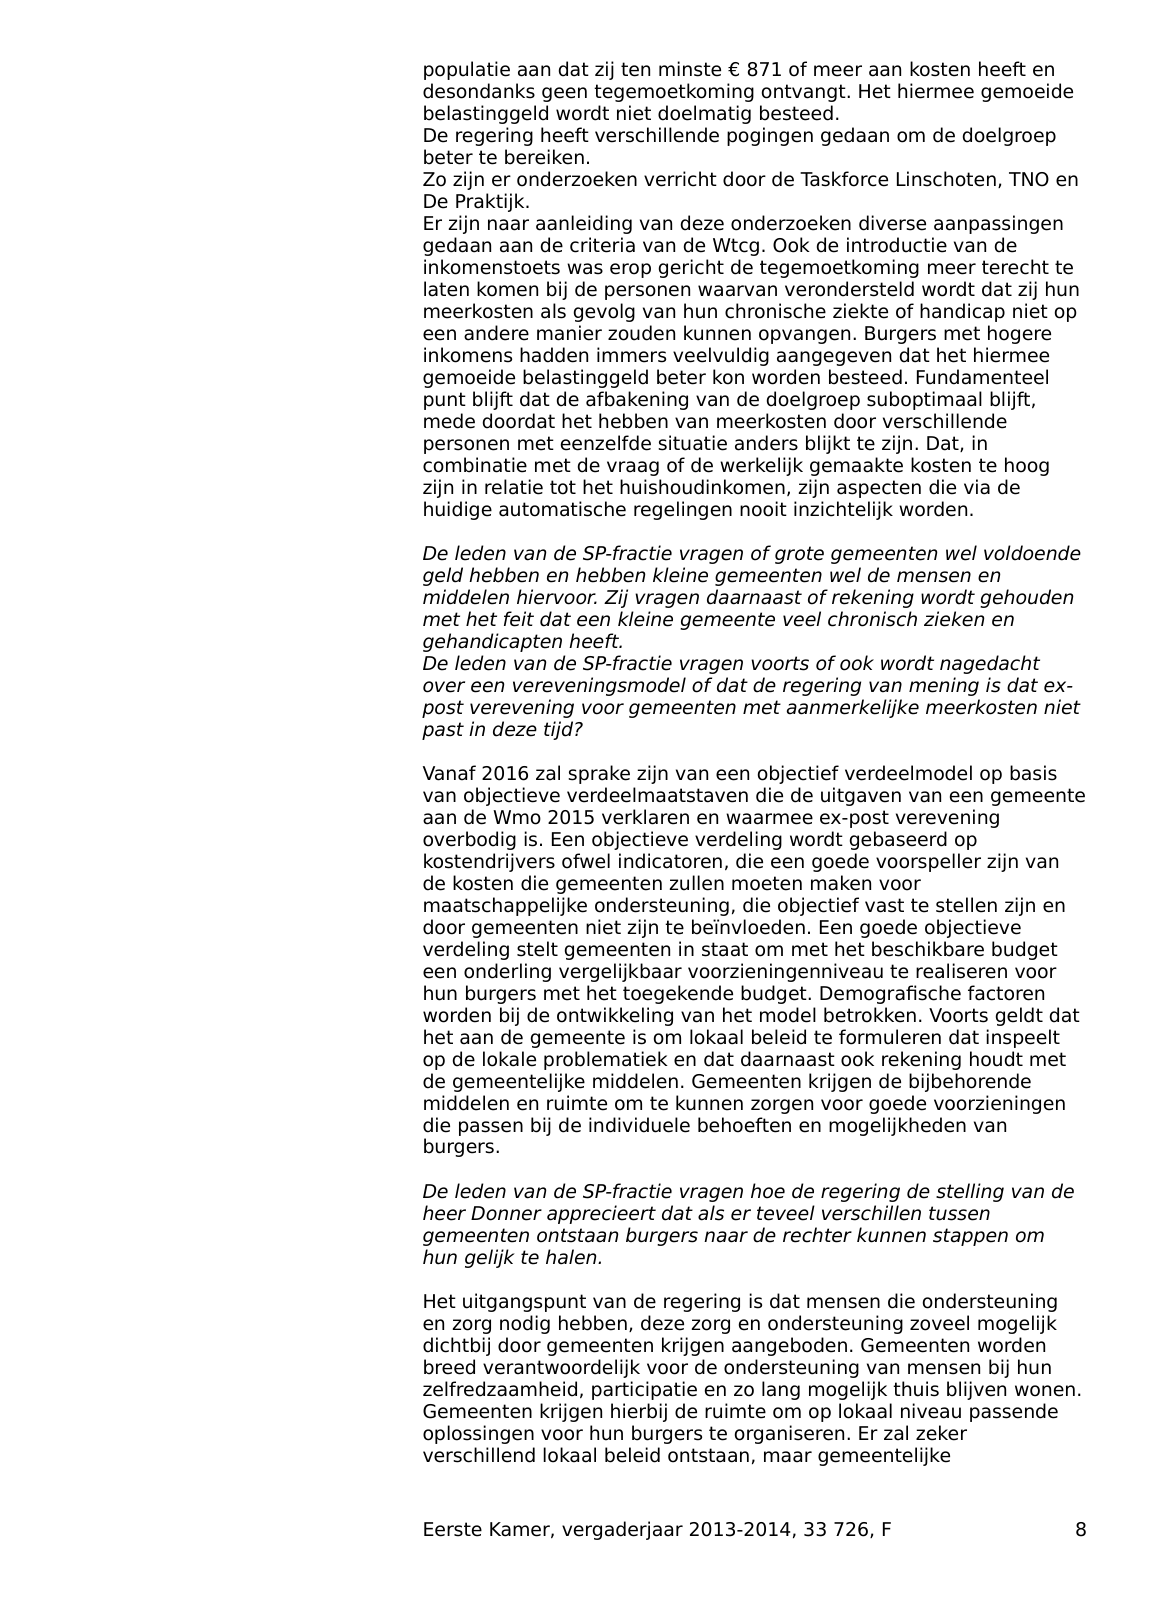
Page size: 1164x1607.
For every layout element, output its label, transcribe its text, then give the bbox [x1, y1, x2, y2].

text Het uitgangspunt van de regering is dat mensen die ondersteuning en zorg nodig hebben, deze zorg en ondersteuning zoveel mogelijk dichtbij door gemeenten krijgen aangeboden. Gemeenten worden breed verantwoordelijk voor de ondersteuning van mensen bij hun zelfredzaamheid, participatie en zo lang mogelijk thuis blijven wonen. Gemeenten krijgen hierbij de ruimte om op lokaal niveau passende oplossingen voor hun burgers te organiseren. Er zal zeker verschillend lokaal beleid ontstaan, maar gemeentelijke [422, 1291, 1087, 1467]
text Zo zijn er onderzoeken verricht door de Taskforce Linschoten, TNO en De Praktijk. [422, 169, 1087, 213]
text populatie aan dat zij ten minste € 871 of meer aan kosten heeft en desondanks geen tegemoetkoming ontvangt. Het hiermee gemoeide belastinggeld wordt niet doelmatig besteed. [422, 59, 1087, 125]
text De leden van de SP-fractie vragen hoe de regering de stelling van de heer Donner apprecieert dat als er teveel verschillen tussen gemeenten ontstaan burgers naar de rechter kunnen stappen om hun gelijk te halen. [422, 1181, 1087, 1268]
text De regering heeft verschillende pogingen gedaan om de doelgroep beter te bereiken. [422, 125, 1087, 169]
text De leden van de SP-fractie vragen of grote gemeenten wel voldoende geld hebben en hebben kleine gemeenten wel de mensen en middelen hiervoor. Zij vragen daarnaast of rekening wordt gehouden met het feit dat een kleine gemeente veel chronisch zieken en gehandicapten heeft. [422, 543, 1087, 653]
text Er zijn naar aanleiding van deze onderzoeken diverse aanpassingen gedaan aan de criteria van de Wtcg. Ook de introductie van de inkomenstoets was erop gericht de tegemoetkoming meer terecht te laten komen bij de personen waarvan verondersteld wordt dat zij hun meerkosten als gevolg van hun chronische ziekte of handicap niet op een andere manier zouden kunnen opvangen. Burgers met hogere inkomens hadden immers veelvuldig aangegeven dat het hiermee gemoeide belastinggeld beter kon worden besteed. Fundamenteel punt blijft dat de afbakening van de doelgroep suboptimaal blijft, mede doordat het hebben van meerkosten door verschillende personen met eenzelfde situatie anders blijkt te zijn. Dat, in combinatie met de vraag of de werkelijk gemaakte kosten te hoog zijn in relatie tot het huishoudinkomen, zijn aspecten die via de huidige automatische regelingen nooit inzichtelijk worden. [422, 213, 1087, 521]
text De leden van de SP-fractie vragen voorts of ook wordt nagedacht over een vereveningsmodel of dat de regering van mening is dat ex-post verevening voor gemeenten met aanmerkelijke meerkosten niet past in deze tijd? [422, 653, 1087, 741]
text Vanaf 2016 zal sprake zijn van een objectief verdeelmodel op basis van objectieve verdeelmaatstaven die de uitgaven van een gemeente aan de Wmo 2015 verklaren en waarmee ex-post verevening overbodig is. Een objectieve verdeling wordt gebaseerd op kostendrijvers ofwel indicatoren, die een goede voorspeller zijn van de kosten die gemeenten zullen moeten maken voor maatschappelijke ondersteuning, die objectief vast te stellen zijn en door gemeenten niet zijn te beïnvloeden. Een goede objectieve verdeling stelt gemeenten in staat om met het beschikbare budget een onderling vergelijkbaar voorzieningenniveau te realiseren voor hun burgers met het toegekende budget. Demografische factoren worden bij de ontwikkeling van het model betrokken. Voorts geldt dat het aan de gemeente is om lokaal beleid te formuleren dat inspeelt op de lokale problematiek en dat daarnaast ook rekening houdt met de gemeentelijke middelen. Gemeenten krijgen de bijbehorende middelen en ruimte om te kunnen zorgen voor goede voorzieningen die passen bij de individuele behoeften en mogelijkheden van burgers. [422, 763, 1087, 1158]
